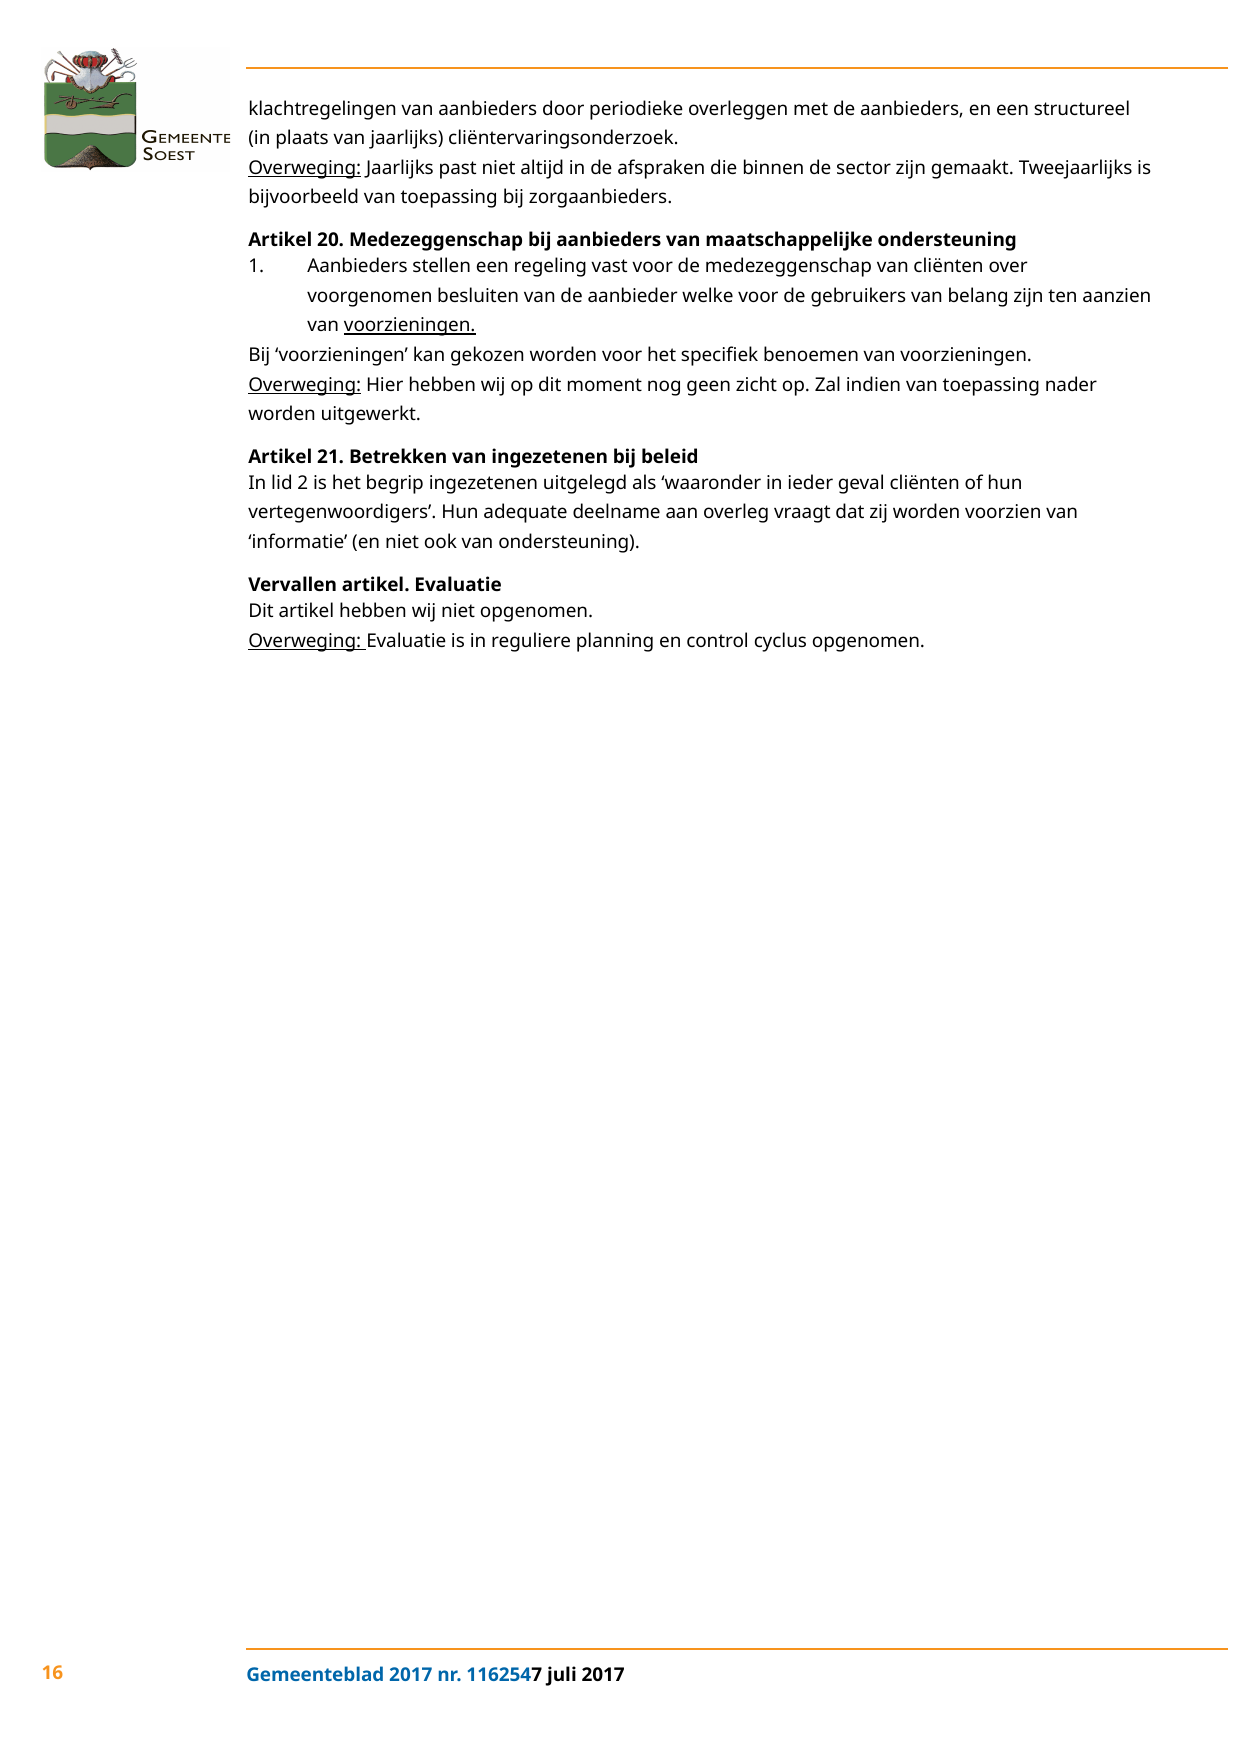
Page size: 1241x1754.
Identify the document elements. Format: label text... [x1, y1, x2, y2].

text Bij ‘voorzieningen’ kan gekozen worden voor het specifiek benoemen van voorzieningen. [248, 341, 1152, 367]
text Artikel 20. Medezeggenschap bij aanbieders van maatschappelijke ondersteuning [248, 227, 1152, 252]
text Artikel 21. Betrekken van ingezetenen bij beleid [248, 443, 1152, 469]
text Vervallen artikel. Evaluatie [248, 571, 1152, 597]
text Overweging: Evaluatie is in reguliere planning en control cyclus opgenomen. [248, 627, 1152, 652]
text klachtregelingen van aanbieders door periodieke overleggen met de aanbieders, en een structureel (in plaats van jaarlijks) cliëntervaringsonderzoek. [248, 95, 1152, 150]
text Overweging: Hier hebben wij op dit moment nog geen zicht op. Zal indien van toepassing nader worden uitgewerkt. [248, 371, 1152, 426]
picture [41, 47, 231, 172]
list Aanbieders stellen een regeling vast voor de medezeggenschap van cliënten over voorgenomen besluiten van de aanbieder welke voor de gebruikers van belang zijn ten aanzien van voorzieningen. [248, 252, 1152, 337]
text In lid 2 is het begrip ingezetenen uitgelegd als ‘waaronder in ieder geval cliënten of hun vertegenwoordigers’. Hun adequate deelname aan overleg vraagt dat zij worden voorzien van ‘informatie’ (en niet ook van ondersteuning). [248, 469, 1152, 554]
text Overweging: Jaarlijks past niet altijd in de afspraken die binnen de sector zijn gemaakt. Tweejaarlijks is bijvoorbeeld van toepassing bij zorgaanbieders. [248, 154, 1152, 209]
text Dit artikel hebben wij niet opgenomen. [248, 597, 1152, 623]
